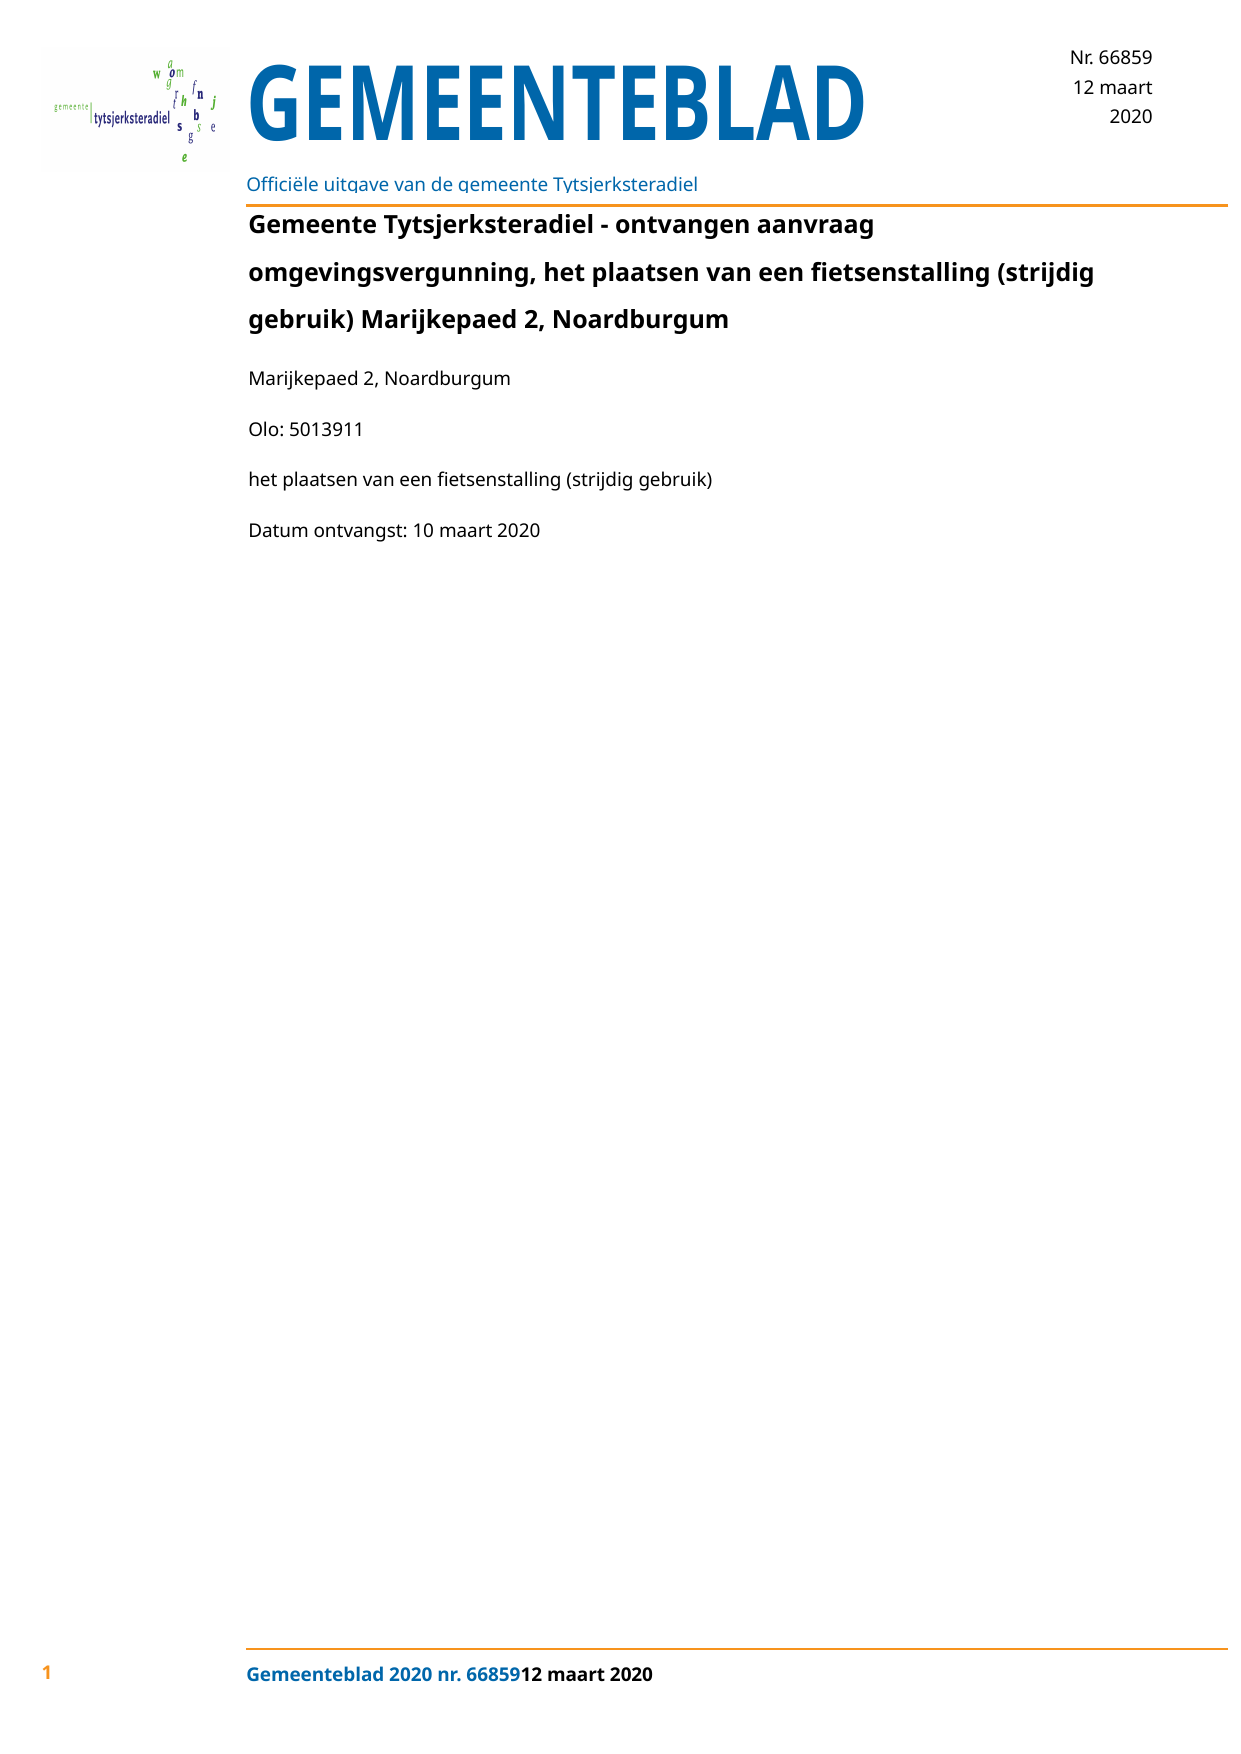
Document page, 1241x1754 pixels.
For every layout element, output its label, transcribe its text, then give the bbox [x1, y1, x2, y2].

text Datum ontvangst: 10 maart 2020 [248, 517, 1152, 542]
text Olo: 5013911 [248, 416, 1152, 442]
text Marijkepaed 2, Noardburgum [248, 366, 1152, 391]
text het plaatsen van een fietsenstalling (strijdig gebruik) [248, 466, 1152, 492]
text Gemeente Tytsjerksteradiel - ontvangen aanvraag omgevingsvergunning, het plaatsen van een fietsenstalling (strijdig gebruik) Marijkepaed 2, Noardburgum [248, 207, 1152, 336]
picture [41, 47, 231, 172]
